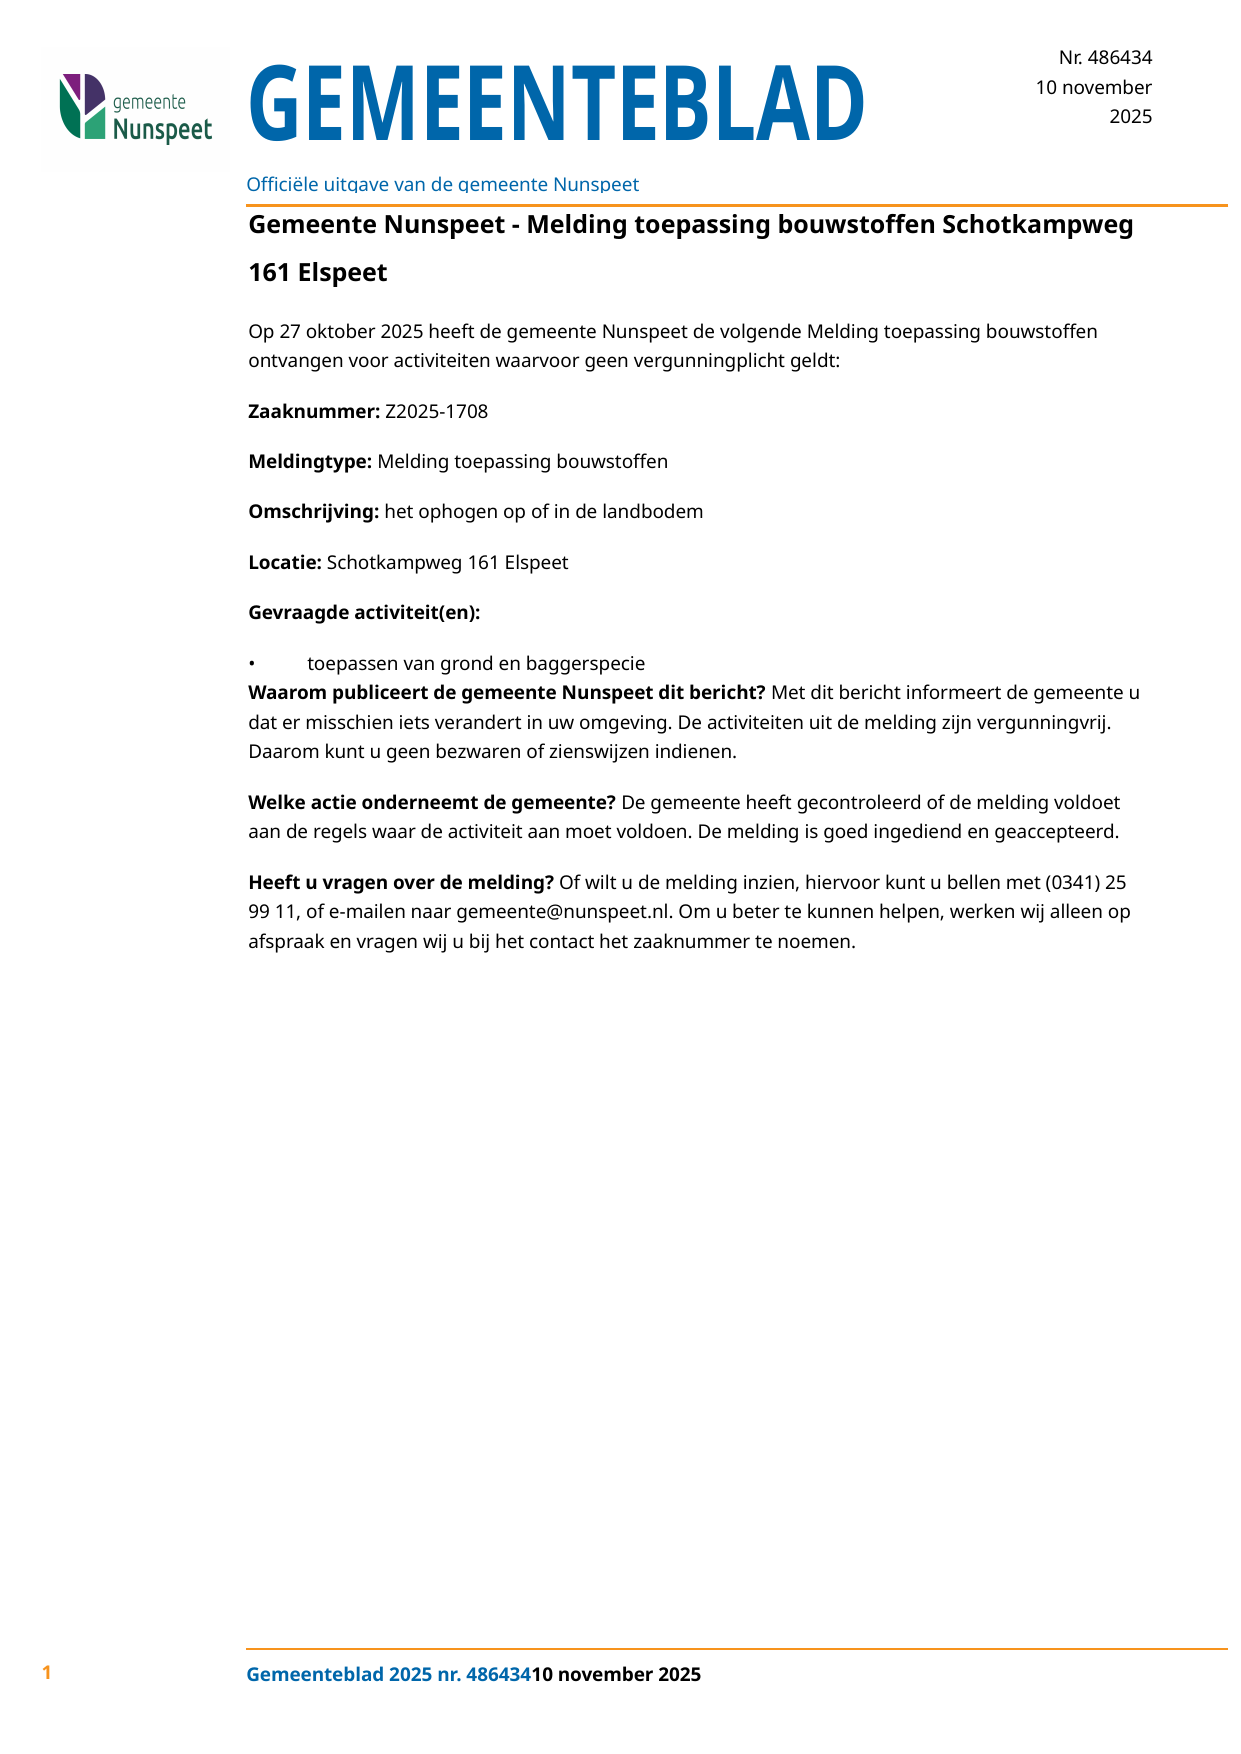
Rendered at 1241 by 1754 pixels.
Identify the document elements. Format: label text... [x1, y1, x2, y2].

text Omschrijving: het ophogen op of in de landbodem [248, 499, 1152, 524]
text Welke actie onderneemt de gemeente? De gemeente heeft gecontroleerd of de melding voldoet aan de regels waar de activiteit aan moet voldoen. De melding is goed ingediend en geaccepteerd. [248, 789, 1152, 844]
text Op 27 oktober 2025 heeft de gemeente Nunspeet de volgende Melding toepassing bouwstoffen ontvangen voor activiteiten waarvoor geen vergunningplicht geldt: [248, 318, 1152, 373]
text Gemeente Nunspeet - Melding toepassing bouwstoffen Schotkampweg 161 Elspeet [248, 207, 1152, 288]
text Heeft u vragen over de melding? Of wilt u de melding inzien, hiervoor kunt u bellen met (0341) 25 99 11, of e-mailen naar gemeente@nunspeet.nl. Om u beter te kunnen helpen, werken wij alleen op afspraak en vragen wij u bij het contact het zaaknummer te noemen. [248, 869, 1152, 954]
picture [41, 47, 231, 172]
text Gevraagde activiteit(en): [248, 599, 1152, 625]
text Waarom publiceert de gemeente Nunspeet dit bericht? Met dit bericht informeert de gemeente u dat er misschien iets verandert in uw omgeving. De activiteiten uit de melding zijn vergunningvrij. Daarom kunt u geen bezwaren of zienswijzen indienen. [248, 679, 1152, 764]
text Locatie: Schotkampweg 161 Elspeet [248, 549, 1152, 575]
text Zaaknummer: Z2025-1708 [248, 398, 1152, 424]
text Meldingtype: Melding toepassing bouwstoffen [248, 448, 1152, 474]
list toepassen van grond en baggerspecie [248, 650, 1152, 676]
